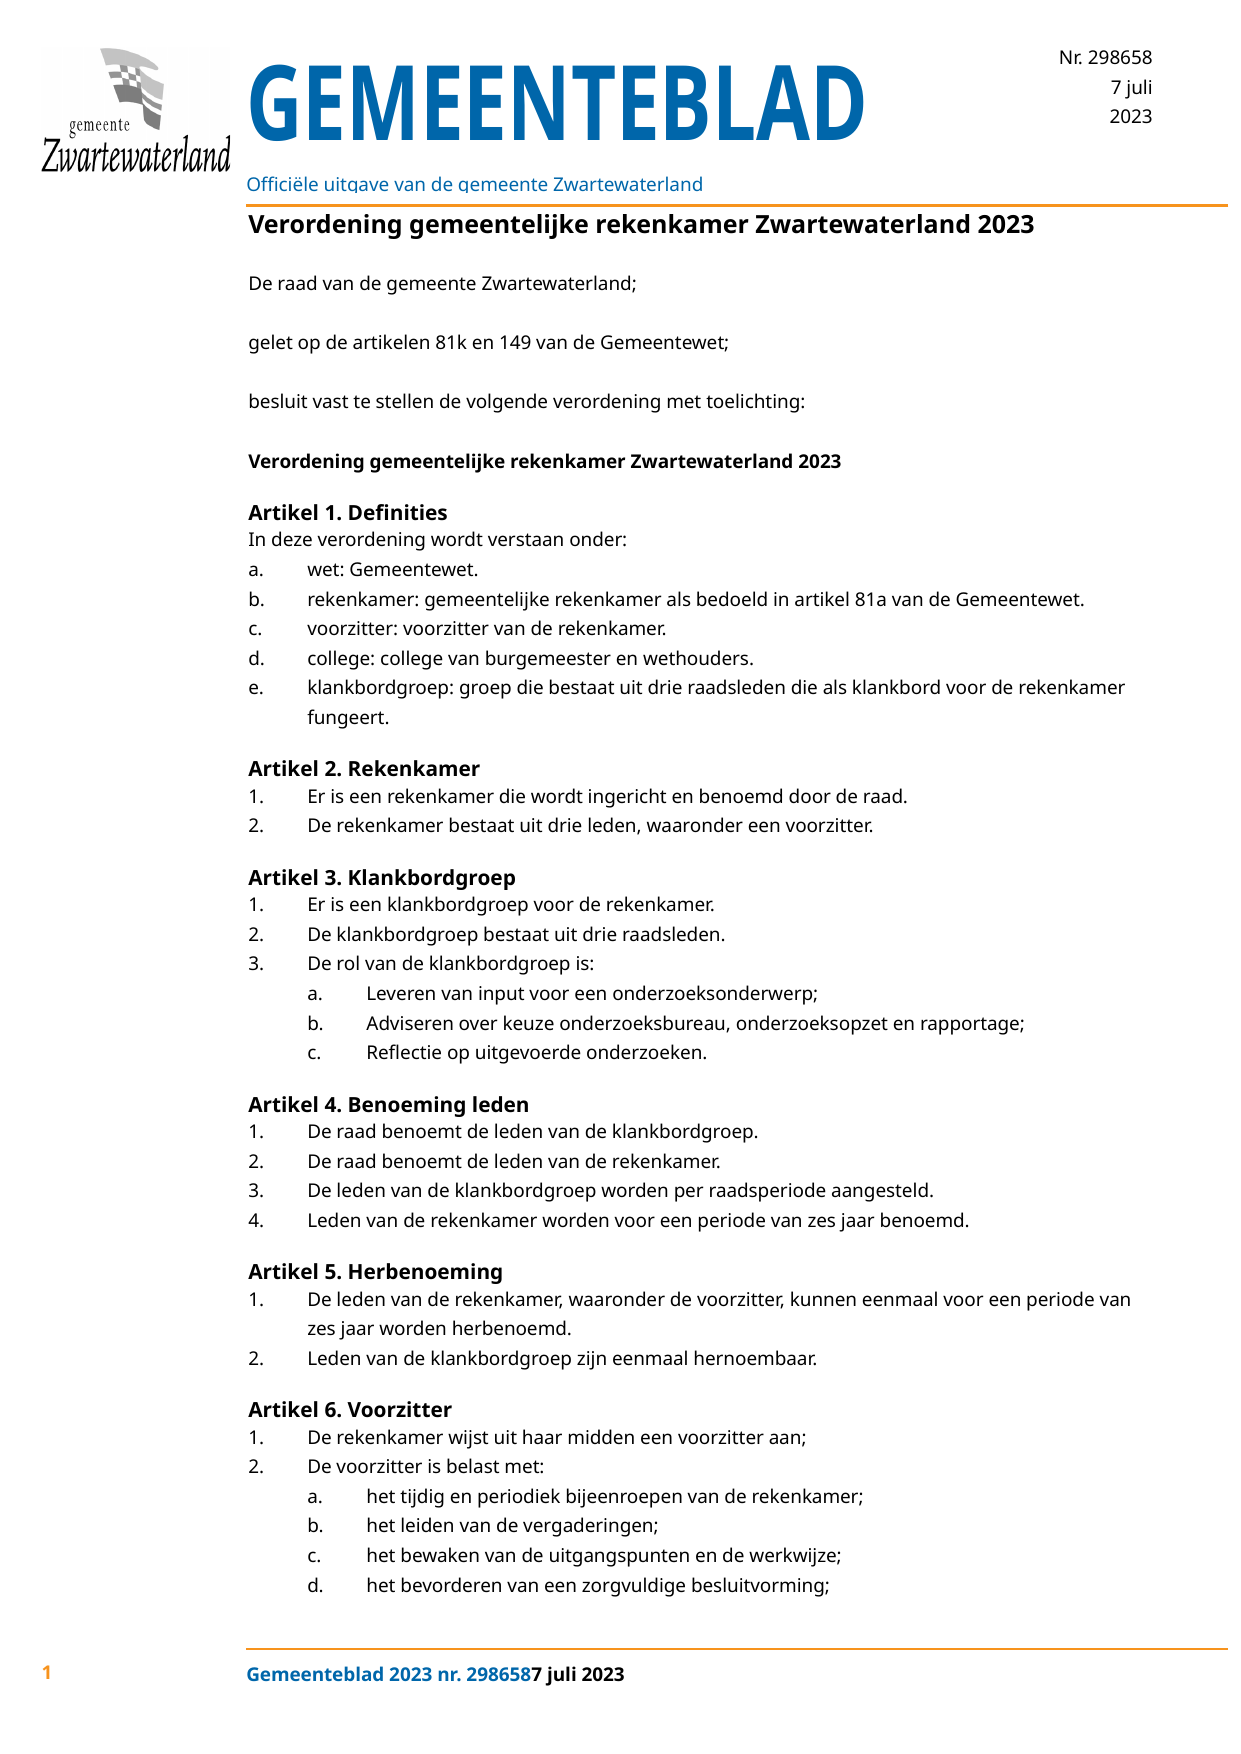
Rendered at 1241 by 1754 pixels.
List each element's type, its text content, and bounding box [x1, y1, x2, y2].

text gelet op de artikelen 81k en 149 van de Gemeentewet; [248, 329, 1152, 355]
text Verordening gemeentelijke rekenkamer Zwartewaterland 2023 [248, 448, 1152, 473]
list De raad benoemt de leden van de klankbordgroep. [248, 1118, 1152, 1144]
list het tijdig en periodiek bijeenroepen van de rekenkamer; [307, 1483, 1152, 1509]
text In deze verordening wordt verstaan onder: [248, 527, 1152, 552]
text Artikel 4. Benoeming leden [248, 1090, 1152, 1118]
text Artikel 1. Definities [248, 498, 1152, 527]
list Reflectie op uitgevoerde onderzoeken. [307, 1039, 1152, 1065]
list De klankbordgroep bestaat uit drie raadsleden. [248, 921, 1152, 947]
list De rekenkamer bestaat uit drie leden, waaronder een voorzitter. [248, 813, 1152, 838]
picture [41, 47, 231, 172]
list Leden van de rekenkamer worden voor een periode van zes jaar benoemd. [248, 1207, 1152, 1233]
list De rol van de klankbordgroep is: [248, 951, 1152, 976]
text De raad van de gemeente Zwartewaterland; [248, 270, 1152, 296]
list voorzitter: voorzitter van de rekenkamer. [248, 615, 1152, 641]
list Leden van de klankbordgroep zijn eenmaal hernoembaar. [248, 1345, 1152, 1371]
list het bevorderen van een zorgvuldige besluitvorming; [307, 1572, 1152, 1597]
text Artikel 5. Herbenoeming [248, 1257, 1152, 1286]
text Verordening gemeentelijke rekenkamer Zwartewaterland 2023 [248, 207, 1152, 241]
list De rekenkamer wijst uit haar midden een voorzitter aan; [248, 1424, 1152, 1449]
text besluit vast te stellen de volgende verordening met toelichting: [248, 389, 1152, 414]
list De leden van de rekenkamer, waaronder de voorzitter, kunnen eenmaal voor een periode van zes jaar worden herbenoemd. [248, 1286, 1152, 1341]
list het bewaken van de uitgangspunten en de werkwijze; [307, 1542, 1152, 1568]
list klankbordgroep: groep die bestaat uit drie raadsleden die als klankbord voor de rekenkamer fungeert. [248, 674, 1152, 730]
list wet: Gemeentewet. [248, 556, 1152, 582]
list het leiden van de vergaderingen; [307, 1513, 1152, 1538]
list Er is een rekenkamer die wordt ingericht en benoemd door de raad. [248, 783, 1152, 809]
text Artikel 2. Rekenkamer [248, 754, 1152, 783]
text Artikel 3. Klankbordgroep [248, 863, 1152, 891]
text Artikel 6. Voorzitter [248, 1395, 1152, 1424]
list Adviseren over keuze onderzoeksbureau, onderzoeksopzet en rapportage; [307, 1010, 1152, 1036]
list Er is een klankbordgroep voor de rekenkamer. [248, 891, 1152, 917]
list De raad benoemt de leden van de rekenkamer. [248, 1148, 1152, 1173]
list rekenkamer: gemeentelijke rekenkamer als bedoeld in artikel 81a van de Gemeentewet. [248, 586, 1152, 612]
list college: college van burgemeester en wethouders. [248, 645, 1152, 671]
list De leden van de klankbordgroep worden per raadsperiode aangesteld. [248, 1177, 1152, 1203]
list De voorzitter is belast met: [248, 1453, 1152, 1479]
list Leveren van input voor een onderzoeksonderwerp; [307, 980, 1152, 1006]
